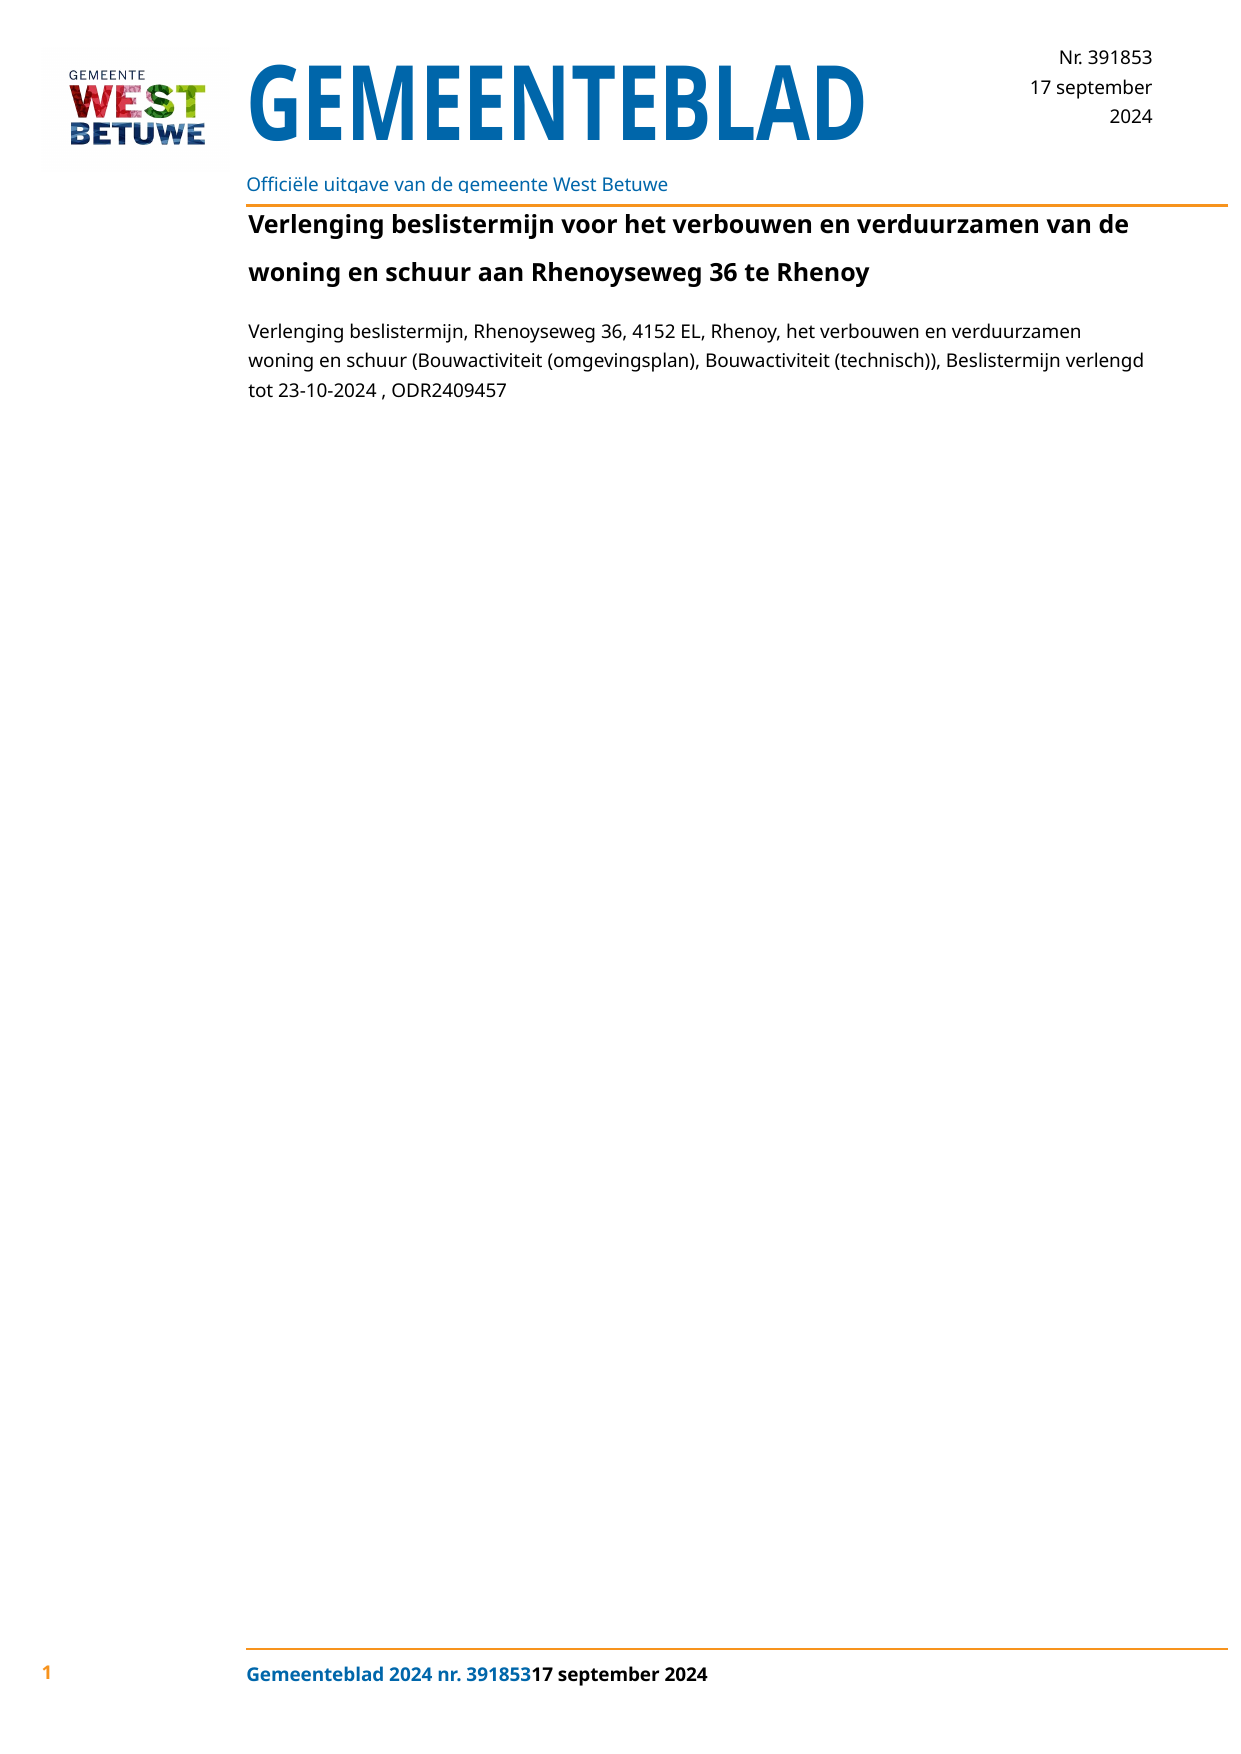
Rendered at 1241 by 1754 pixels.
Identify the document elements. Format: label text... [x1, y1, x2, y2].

picture [41, 47, 231, 172]
text Verlenging beslistermijn, Rhenoyseweg 36, 4152 EL, Rhenoy, het verbouwen en verduurzamen woning en schuur (Bouwactiviteit (omgevingsplan), Bouwactiviteit (technisch)), Beslistermijn verlengd tot 23-10-2024 , ODR2409457 [248, 318, 1152, 403]
text Verlenging beslistermijn voor het verbouwen en verduurzamen van de woning en schuur aan Rhenoyseweg 36 te Rhenoy [248, 207, 1152, 288]
